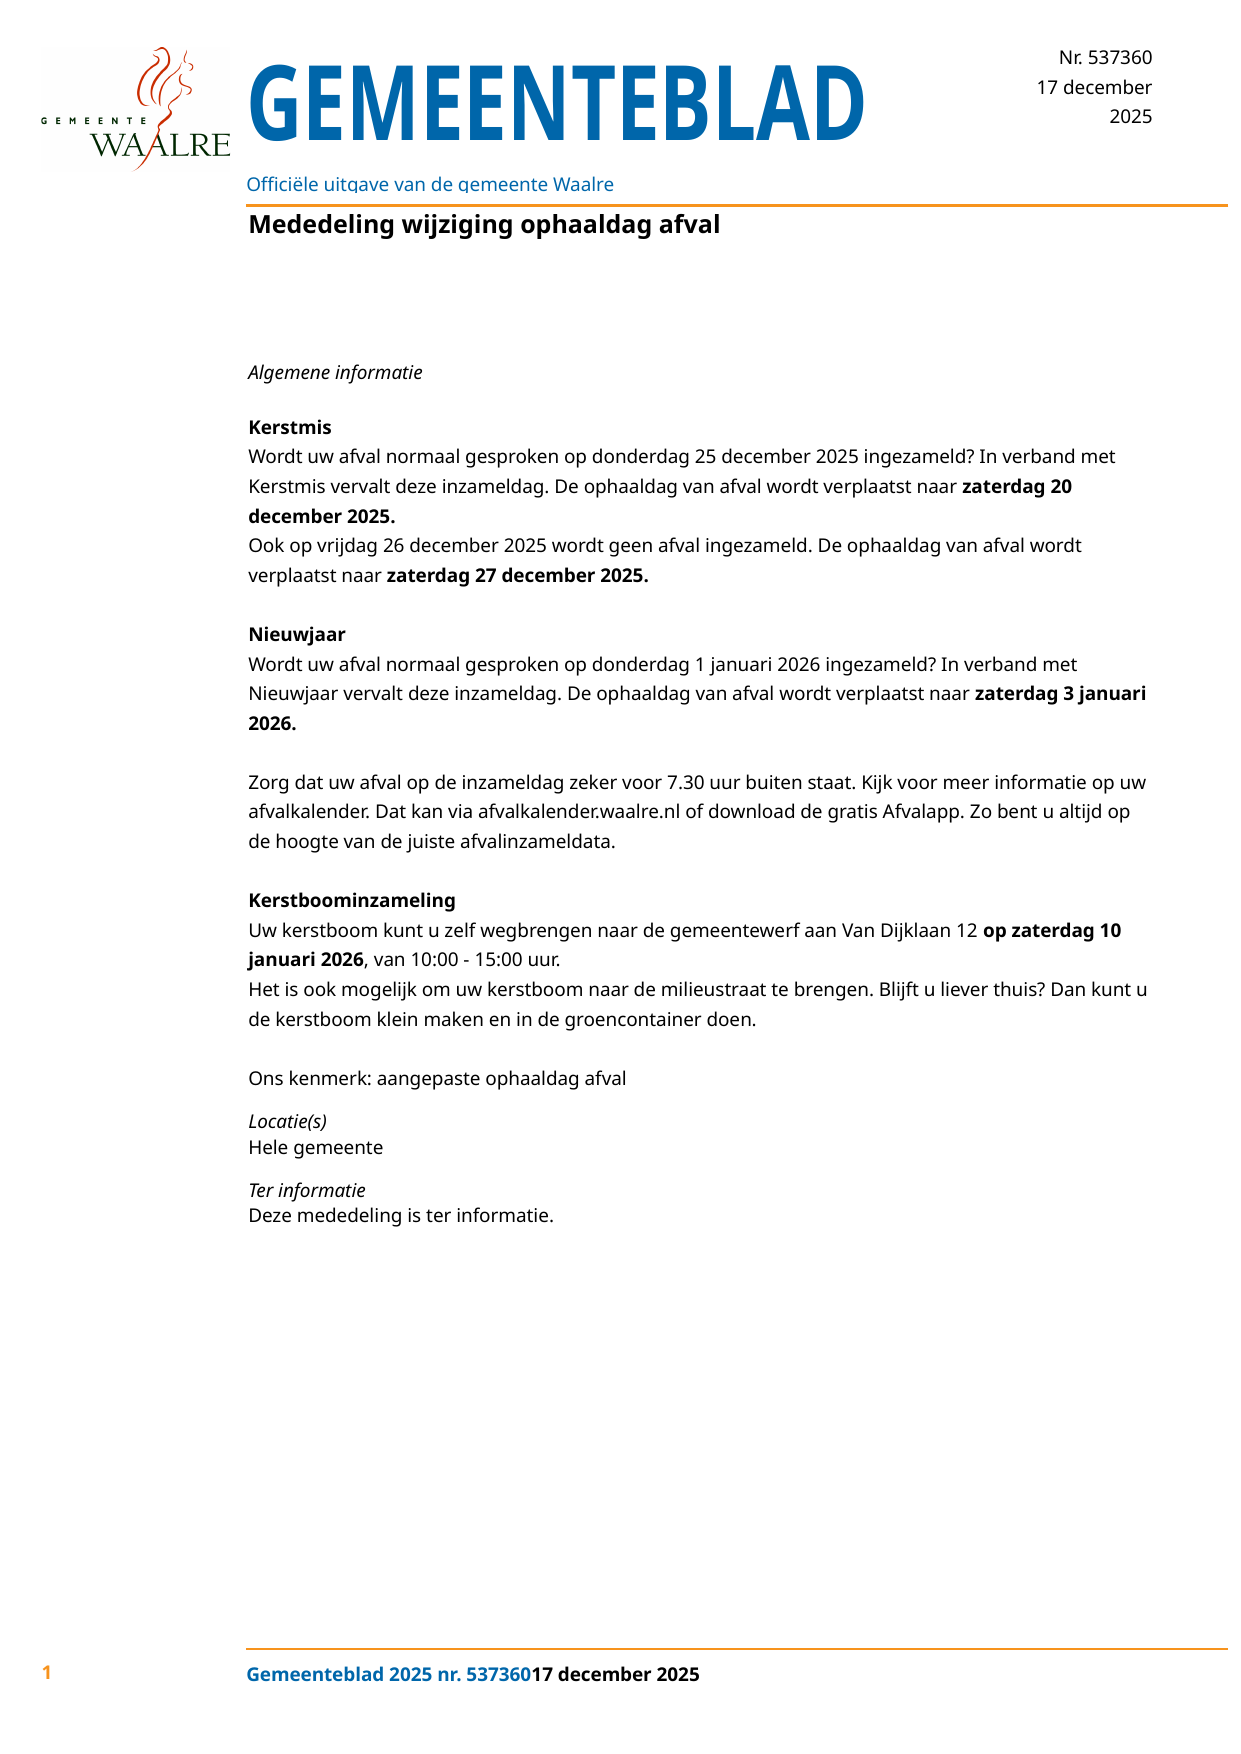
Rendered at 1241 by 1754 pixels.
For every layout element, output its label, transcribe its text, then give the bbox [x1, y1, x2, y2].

text Ter informatie [248, 1177, 1152, 1203]
text Deze mededeling is ter informatie. [248, 1203, 1152, 1228]
text Zorg dat uw afval op de inzameldag zeker voor 7.30 uur buiten staat. Kijk voor meer informatie op uw afvalkalender. Dat kan via afvalkalender.waalre.nl of download de gratis Afvalapp. Zo bent u altijd op de hoogte van de juiste afvalinzameldata. [248, 769, 1152, 854]
text Uw kerstboom kunt u zelf wegbrengen naar de gemeentewerf aan Van Dijklaan 12 op zaterdag 10 januari 2026, van 10:00 - 15:00 uur. [248, 917, 1152, 972]
text Wordt uw afval normaal gesproken op donderdag 1 januari 2026 ingezameld? In verband met Nieuwjaar vervalt deze inzameldag. De ophaaldag van afval wordt verplaatst naar zaterdag 3 januari 2026. [248, 651, 1152, 736]
text Ook op vrijdag 26 december 2025 wordt geen afval ingezameld. De ophaaldag van afval wordt verplaatst naar zaterdag 27 december 2025. [248, 532, 1152, 588]
text Ons kenmerk: aangepaste ophaaldag afval [248, 1065, 1152, 1091]
text Locatie(s) [248, 1108, 1152, 1134]
text Kerstboominzameling [248, 887, 1152, 913]
text Nieuwjaar [248, 621, 1152, 647]
text Kerstmis [248, 414, 1152, 440]
text Hele gemeente [248, 1134, 1152, 1159]
text Het is ook mogelijk om uw kerstboom naar de milieustraat te brengen. Blijft u liever thuis? Dan kunt u de kerstboom klein maken en in de groencontainer doen. [248, 976, 1152, 1032]
picture [41, 47, 231, 172]
text Algemene informatie [248, 359, 1152, 384]
text Mededeling wijziging ophaaldag afval [248, 207, 1152, 241]
text Wordt uw afval normaal gesproken op donderdag 25 december 2025 ingezameld? In verband met Kerstmis vervalt deze inzameldag. De ophaaldag van afval wordt verplaatst naar zaterdag 20 december 2025. [248, 444, 1152, 529]
